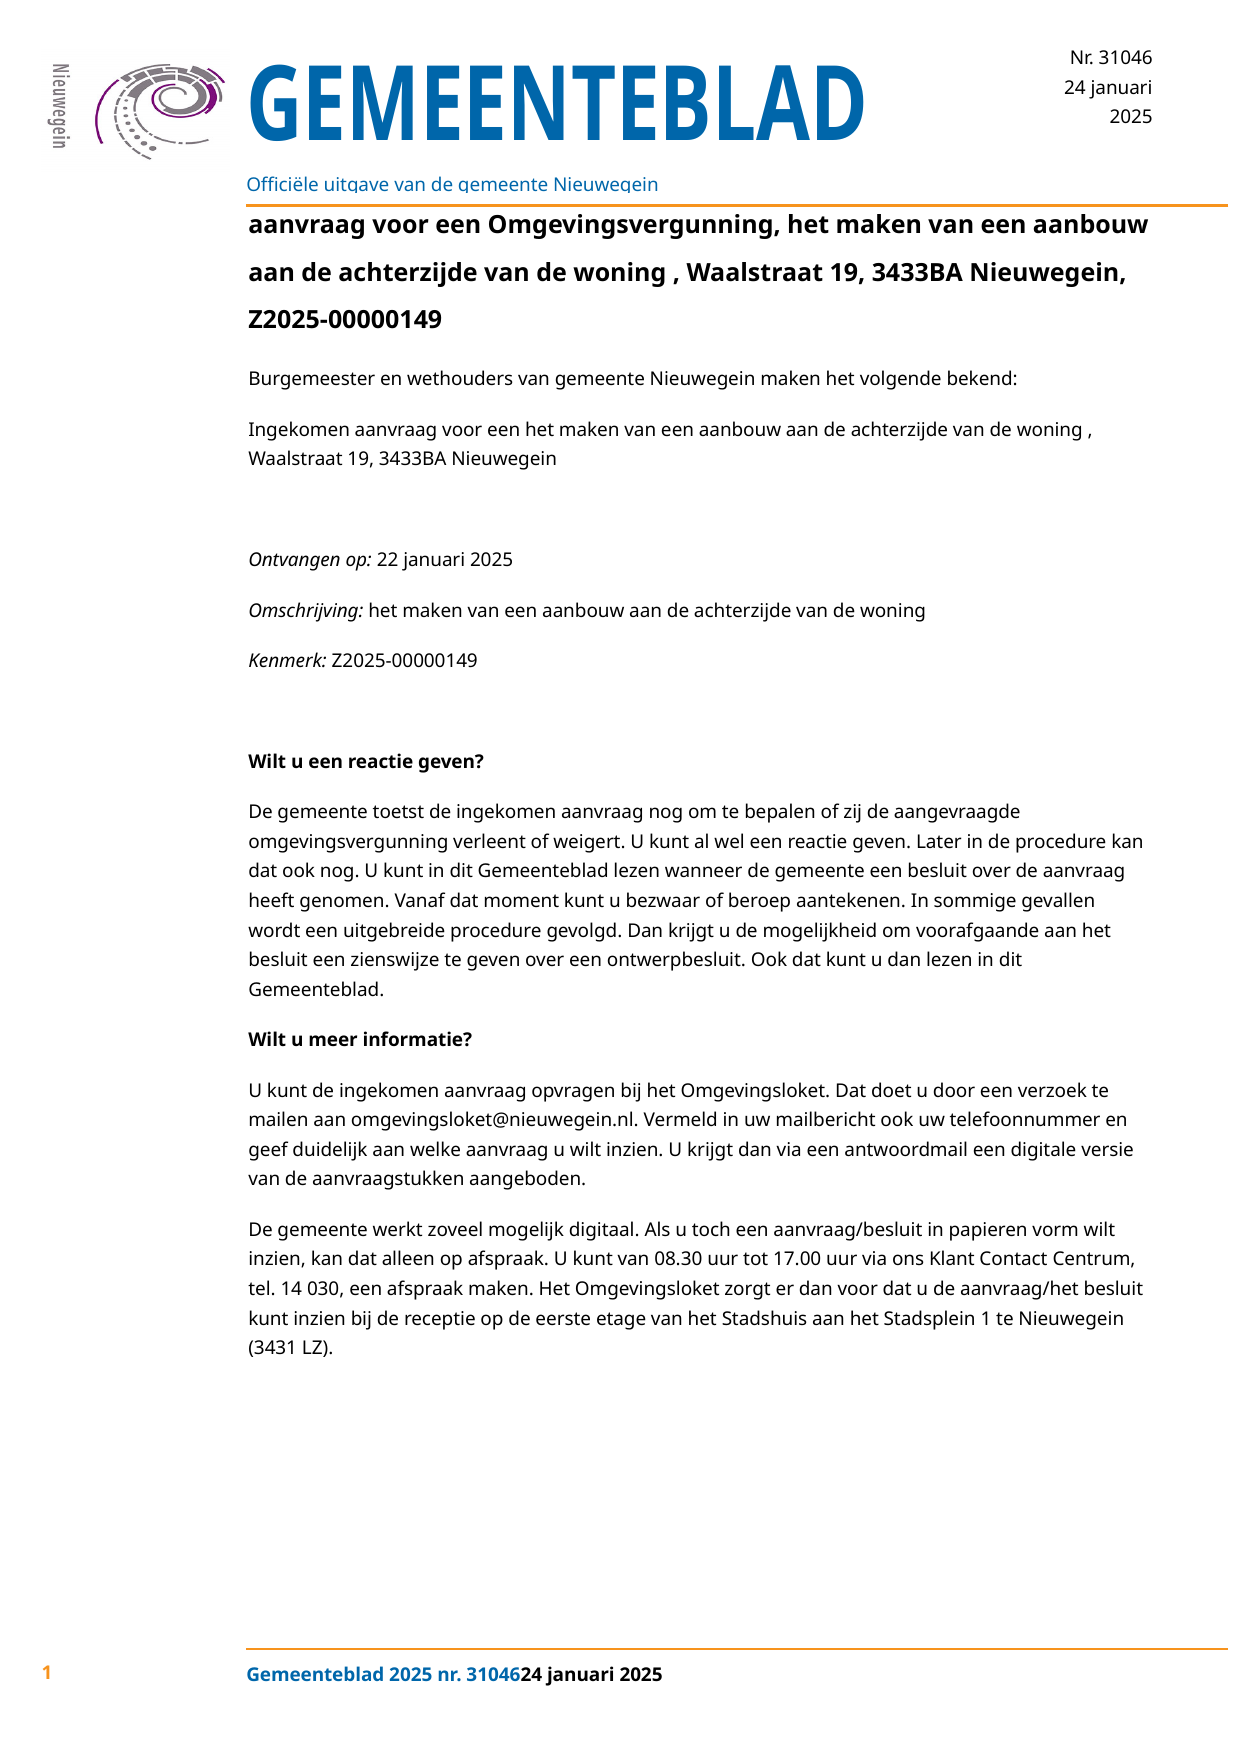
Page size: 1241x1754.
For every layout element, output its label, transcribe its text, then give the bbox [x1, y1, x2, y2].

picture [41, 47, 231, 172]
text Wilt u een reactie geven? [248, 748, 1152, 774]
text De gemeente werkt zoveel mogelijk digitaal. Als u toch een aanvraag/besluit in papieren vorm wilt inzien, kan dat alleen op afspraak. U kunt van 08.30 uur tot 17.00 uur via ons Klant Contact Centrum, tel. 14 030, een afspraak maken. Het Omgevingsloket zorgt er dan voor dat u de aanvraag/het besluit kunt inzien bij de receptie op de eerste etage van het Stadshuis aan het Stadsplein 1 te Nieuwegein (3431 LZ). [248, 1216, 1152, 1360]
text De gemeente toetst de ingekomen aanvraag nog om te bepalen of zij de aangevraagde omgevingsvergunning verleent of weigert. U kunt al wel een reactie geven. Later in de procedure kan dat ook nog. U kunt in dit Gemeenteblad lezen wanneer de gemeente een besluit over de aanvraag heeft genomen. Vanaf dat moment kunt u bezwaar of beroep aantekenen. In sommige gevallen wordt een uitgebreide procedure gevolgd. Dan krijgt u de mogelijkheid om voorafgaande aan het besluit een zienswijze te geven over een ontwerpbesluit. Ook dat kunt u dan lezen in dit Gemeenteblad. [248, 798, 1152, 1002]
text Omschrijving: het maken van een aanbouw aan de achterzijde van de woning [248, 597, 1152, 622]
text U kunt de ingekomen aanvraag opvragen bij het Omgevingsloket. Dat doet u door een verzoek te mailen aan omgevingsloket@nieuwegein.nl. Vermeld in uw mailbericht ook uw telefoonnummer en geef duidelijk aan welke aanvraag u wilt inzien. U krijgt dan via een antwoordmail een digitale versie van de aanvraagstukken aangeboden. [248, 1077, 1152, 1191]
text Kenmerk: Z2025-00000149 [248, 647, 1152, 673]
text aanvraag voor een Omgevingsvergunning, het maken van een aanbouw aan de achterzijde van de woning , Waalstraat 19, 3433BA Nieuwegein, Z2025-00000149 [248, 207, 1152, 336]
text Wilt u meer informatie? [248, 1026, 1152, 1052]
text Ingekomen aanvraag voor een het maken van een aanbouw aan de achterzijde van de woning , Waalstraat 19, 3433BA Nieuwegein [248, 416, 1152, 471]
text Burgemeester en wethouders van gemeente Nieuwegein maken het volgende bekend: [248, 366, 1152, 391]
text Ontvangen op: 22 januari 2025 [248, 546, 1152, 572]
